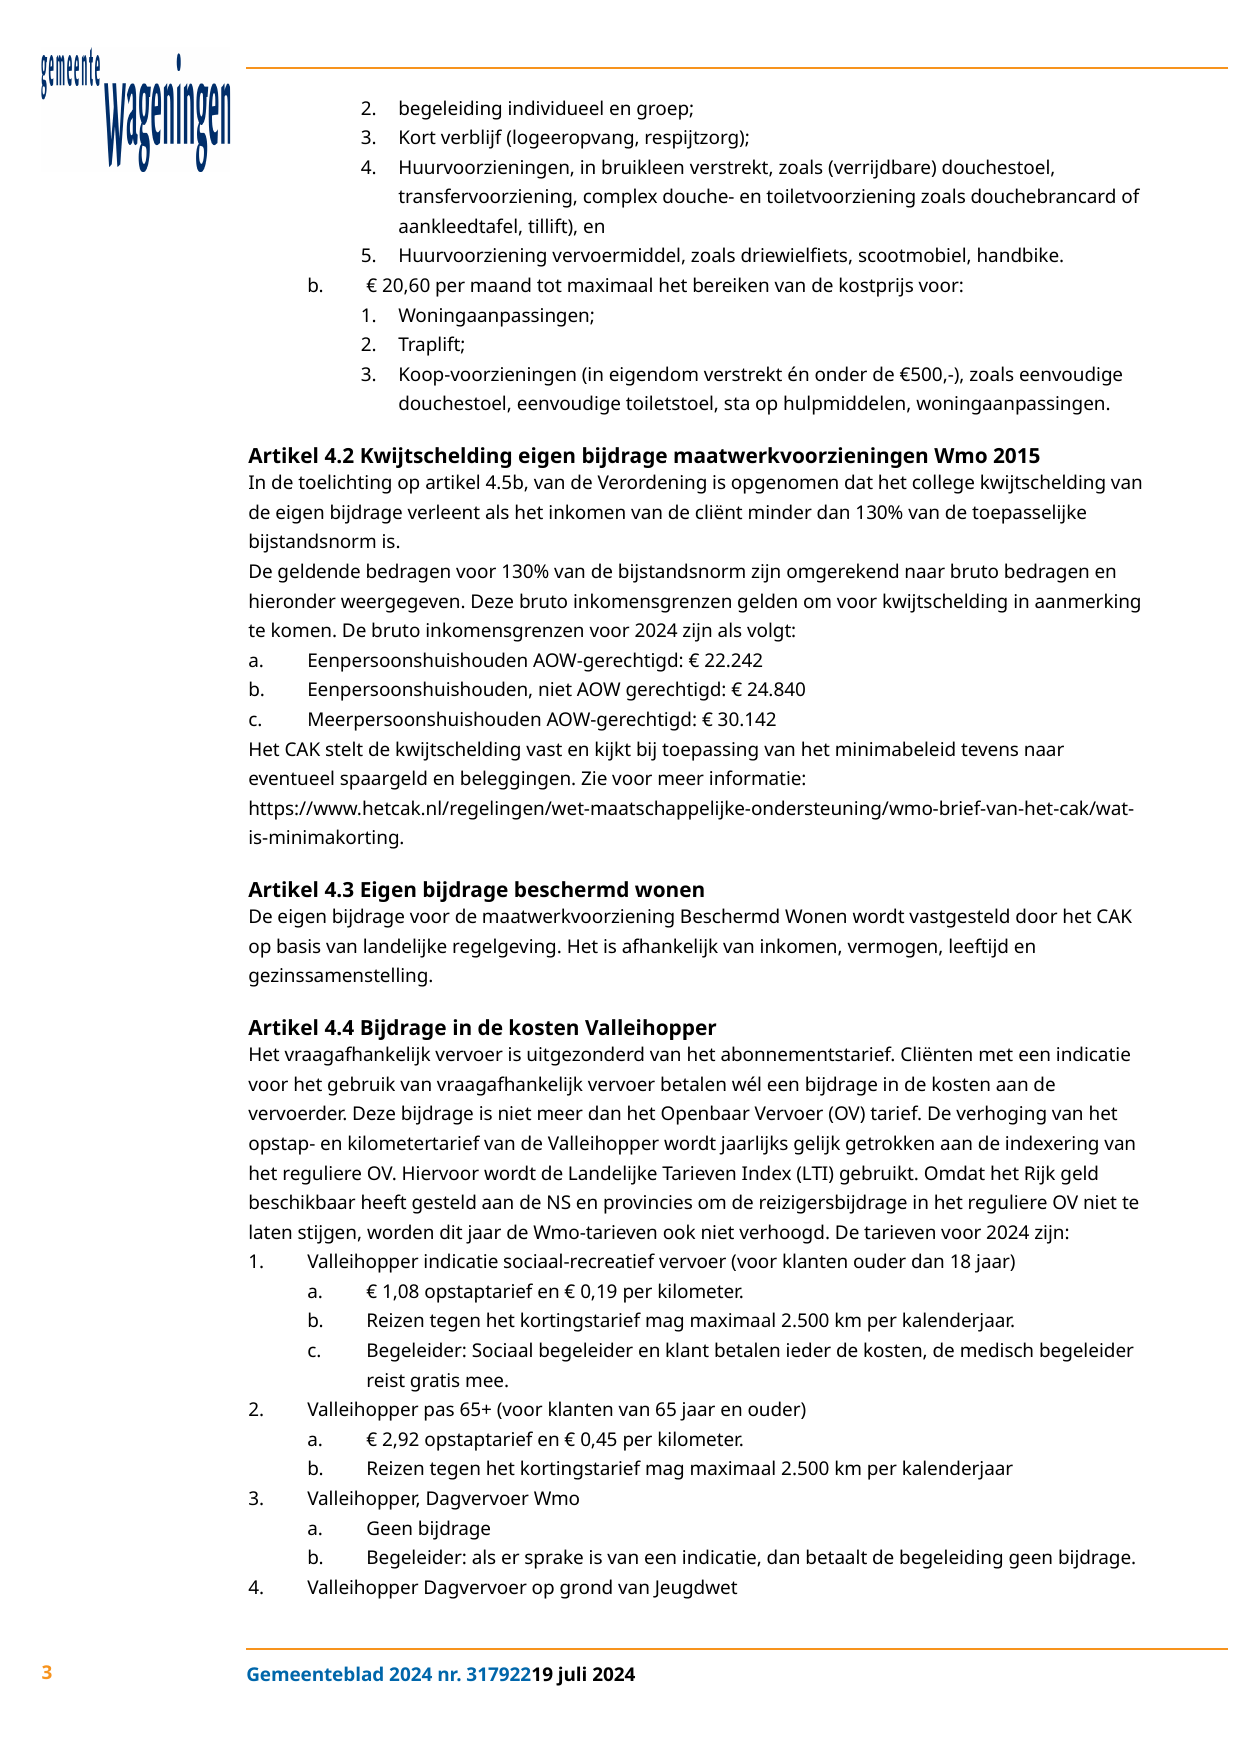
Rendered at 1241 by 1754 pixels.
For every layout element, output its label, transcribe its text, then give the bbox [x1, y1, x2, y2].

list Valleihopper, Dagvervoer Wmo [248, 1485, 1152, 1511]
list Begeleider: Sociaal begeleider en klant betalen ieder de kosten, de medisch begeleider reist gratis mee. [307, 1337, 1152, 1392]
list € 1,08 opstaptarief en € 0,19 per kilometer. [307, 1278, 1152, 1304]
text In de toelichting op artikel 4.5b, van de Verordening is opgenomen dat het college kwijtschelding van de eigen bijdrage verleent als het inkomen van de cliënt minder dan 130% van de toepasselijke bijstandsnorm is. [248, 469, 1152, 554]
text Het CAK stelt de kwijtschelding vast en kijkt bij toepassing van het minimabeleid tevens naar eventueel spaargeld en beleggingen. Zie voor meer informatie: https://www.hetcak.nl/regelingen/wet-maatschappelijke-ondersteuning/wmo-brief-van-het-cak/wat-is-minimakorting. [248, 736, 1152, 850]
list Koop-voorzieningen (in eigendom verstrekt én onder de €500,-), zoals eenvoudige douchestoel, eenvoudige toiletstoel, sta op hulpmiddelen, woningaanpassingen. [361, 361, 1152, 416]
list Huurvoorzieningen, in bruikleen verstrekt, zoals (verrijdbare) douchestoel, transfervoorziening, complex douche- en toiletvoorziening zoals douchebrancard of aankleedtafel, tillift), en [361, 154, 1152, 239]
text Artikel 4.3 Eigen bijdrage beschermd wonen [248, 875, 1152, 903]
text De eigen bijdrage voor de maatwerkvoorziening Beschermd Wonen wordt vastgesteld door het CAK op basis van landelijke regelgeving. Het is afhankelijk van inkomen, vermogen, leeftijd en gezinssamenstelling. [248, 903, 1152, 988]
list Kort verblijf (logeeropvang, respijtzorg); [361, 124, 1152, 150]
list begeleiding individueel en groep; [361, 95, 1152, 121]
list Woningaanpassingen; [361, 302, 1152, 328]
list Meerpersoonshuishouden AOW-gerechtigd: € 30.142 [248, 706, 1152, 732]
text De geldende bedragen voor 130% van de bijstandsnorm zijn omgerekend naar bruto bedragen en hieronder weergegeven. Deze bruto inkomensgrenzen gelden om voor kwijtschelding in aanmerking te komen. De bruto inkomensgrenzen voor 2024 zijn als volgt: [248, 558, 1152, 643]
list Reizen tegen het kortingstarief mag maximaal 2.500 km per kalenderjaar [307, 1456, 1152, 1481]
list Huurvoorziening vervoermiddel, zoals driewielfiets, scootmobiel, handbike. [361, 243, 1152, 268]
list Valleihopper pas 65+ (voor klanten van 65 jaar en ouder) [248, 1396, 1152, 1422]
list € 2,92 opstaptarief en € 0,45 per kilometer. [307, 1426, 1152, 1452]
list Geen bijdrage [307, 1515, 1152, 1540]
list Begeleider: als er sprake is van een indicatie, dan betaalt de begeleiding geen bijdrage. [307, 1544, 1152, 1570]
list Eenpersoonshuishouden, niet AOW gerechtigd: € 24.840 [248, 677, 1152, 702]
text Het vraagafhankelijk vervoer is uitgezonderd van het abonnementstarief. Cliënten met een indicatie voor het gebruik van vraagafhankelijk vervoer betalen wél een bijdrage in de kosten aan de vervoerder. Deze bijdrage is niet meer dan het Openbaar Vervoer (OV) tarief. De verhoging van het opstap- en kilometertarief van de Valleihopper wordt jaarlijks gelijk getrokken aan de indexering van het reguliere OV. Hiervoor wordt de Landelijke Tarieven Index (LTI) gebruikt. Omdat het Rijk geld beschikbaar heeft gesteld aan de NS en provincies om de reizigersbijdrage in het reguliere OV niet te laten stijgen, worden dit jaar de Wmo-tarieven ook niet verhoogd. De tarieven voor 2024 zijn: [248, 1041, 1152, 1244]
list Reizen tegen het kortingstarief mag maximaal 2.500 km per kalenderjaar. [307, 1308, 1152, 1333]
picture [41, 47, 231, 172]
text Artikel 4.2 Kwijtschelding eigen bijdrage maatwerkvoorzieningen Wmo 2015 [248, 441, 1152, 469]
text Artikel 4.4 Bijdrage in de kosten Valleihopper [248, 1013, 1152, 1041]
list Valleihopper Dagvervoer op grond van Jeugdwet [248, 1574, 1152, 1599]
list Eenpersoonshuishouden AOW-gerechtigd: € 22.242 [248, 647, 1152, 673]
list € 20,60 per maand tot maximaal het bereiken van de kostprijs voor: [307, 272, 1152, 298]
list Traplift; [361, 331, 1152, 357]
list Valleihopper indicatie sociaal-recreatief vervoer (voor klanten ouder dan 18 jaar) [248, 1248, 1152, 1274]
